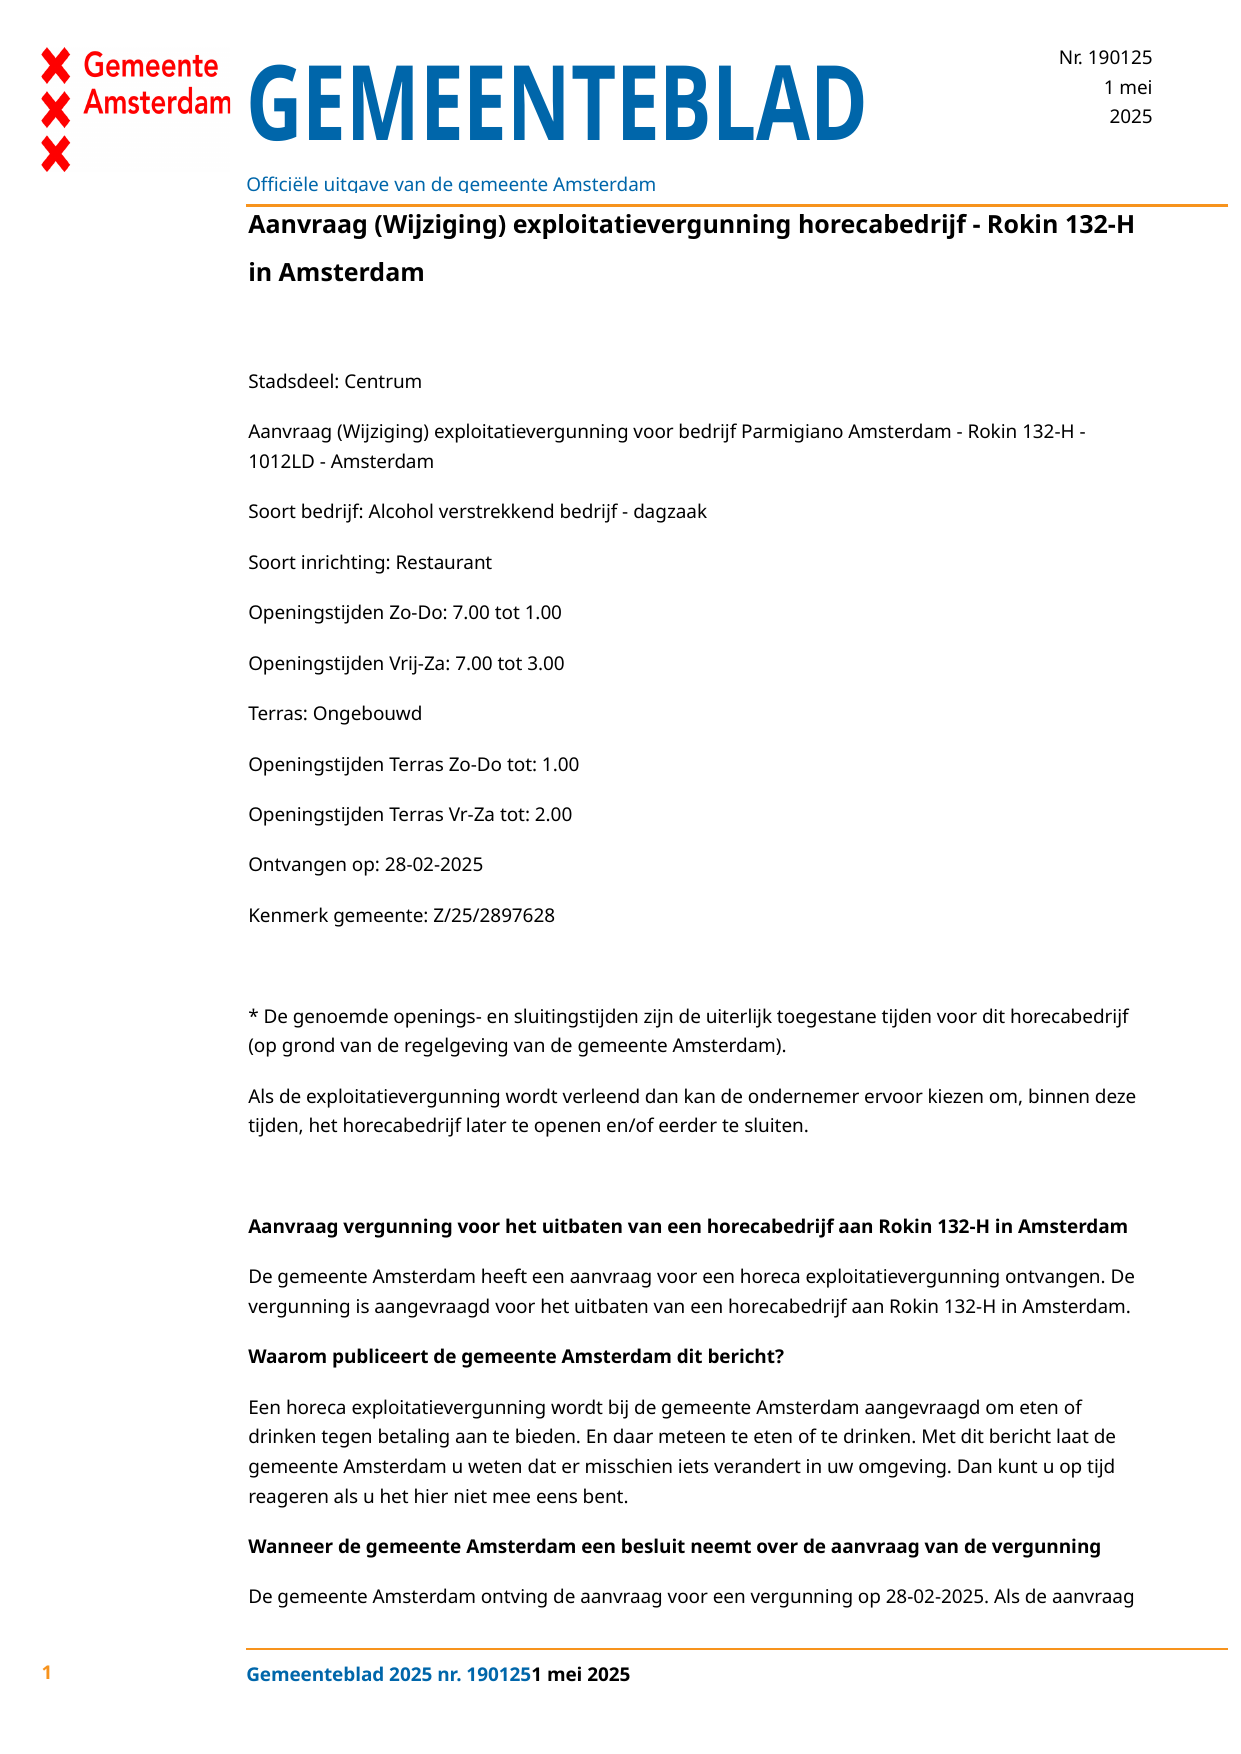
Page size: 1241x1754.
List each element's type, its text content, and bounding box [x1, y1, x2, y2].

text Openingstijden Zo-Do: 7.00 tot 1.00 [248, 599, 1152, 625]
text Aanvraag (Wijziging) exploitatievergunning voor bedrijf Parmigiano Amsterdam - Rokin 132-H - 1012LD - Amsterdam [248, 419, 1152, 474]
text Aanvraag vergunning voor het uitbaten van een horecabedrijf aan Rokin 132-H in Amsterdam [248, 1213, 1152, 1239]
text Kenmerk gemeente: Z/25/2897628 [248, 902, 1152, 928]
text Openingstijden Vrij-Za: 7.00 tot 3.00 [248, 650, 1152, 676]
text Soort inrichting: Restaurant [248, 549, 1152, 575]
text Stadsdeel: Centrum [248, 368, 1152, 394]
text Wanneer de gemeente Amsterdam een besluit neemt over de aanvraag van de vergunning [248, 1533, 1152, 1559]
text Openingstijden Terras Zo-Do tot: 1.00 [248, 751, 1152, 777]
text De gemeente Amsterdam heeft een aanvraag voor een horeca exploitatievergunning ontvangen. De vergunning is aangevraagd voor het uitbaten van een horecabedrijf aan Rokin 132-H in Amsterdam. [248, 1264, 1152, 1319]
text Soort bedrijf: Alcohol verstrekkend bedrijf - dagzaak [248, 499, 1152, 524]
picture [41, 47, 231, 172]
text Waarom publiceert de gemeente Amsterdam dit bericht? [248, 1344, 1152, 1369]
text Als de exploitatievergunning wordt verleend dan kan de ondernemer ervoor kiezen om, binnen deze tijden, het horecabedrijf later te openen en/of eerder te sluiten. [248, 1083, 1152, 1138]
text Ontvangen op: 28-02-2025 [248, 852, 1152, 877]
text Een horeca exploitatievergunning wordt bij de gemeente Amsterdam aangevraagd om eten of drinken tegen betaling aan te bieden. En daar meteen te eten of te drinken. Met dit bericht laat de gemeente Amsterdam u weten dat er misschien iets verandert in uw omgeving. Dan kunt u op tijd reageren als u het hier niet mee eens bent. [248, 1394, 1152, 1509]
text Openingstijden Terras Vr-Za tot: 2.00 [248, 801, 1152, 827]
text Terras: Ongebouwd [248, 700, 1152, 726]
text * De genoemde openings- en sluitingstijden zijn de uiterlijk toegestane tijden voor dit horecabedrijf (op grond van de regelgeving van de gemeente Amsterdam). [248, 1003, 1152, 1058]
text De gemeente Amsterdam ontving de aanvraag voor een vergunning op 28-02-2025. Als de aanvraag [248, 1584, 1152, 1609]
text Aanvraag (Wijziging) exploitatievergunning horecabedrijf - Rokin 132-H in Amsterdam [248, 207, 1152, 288]
